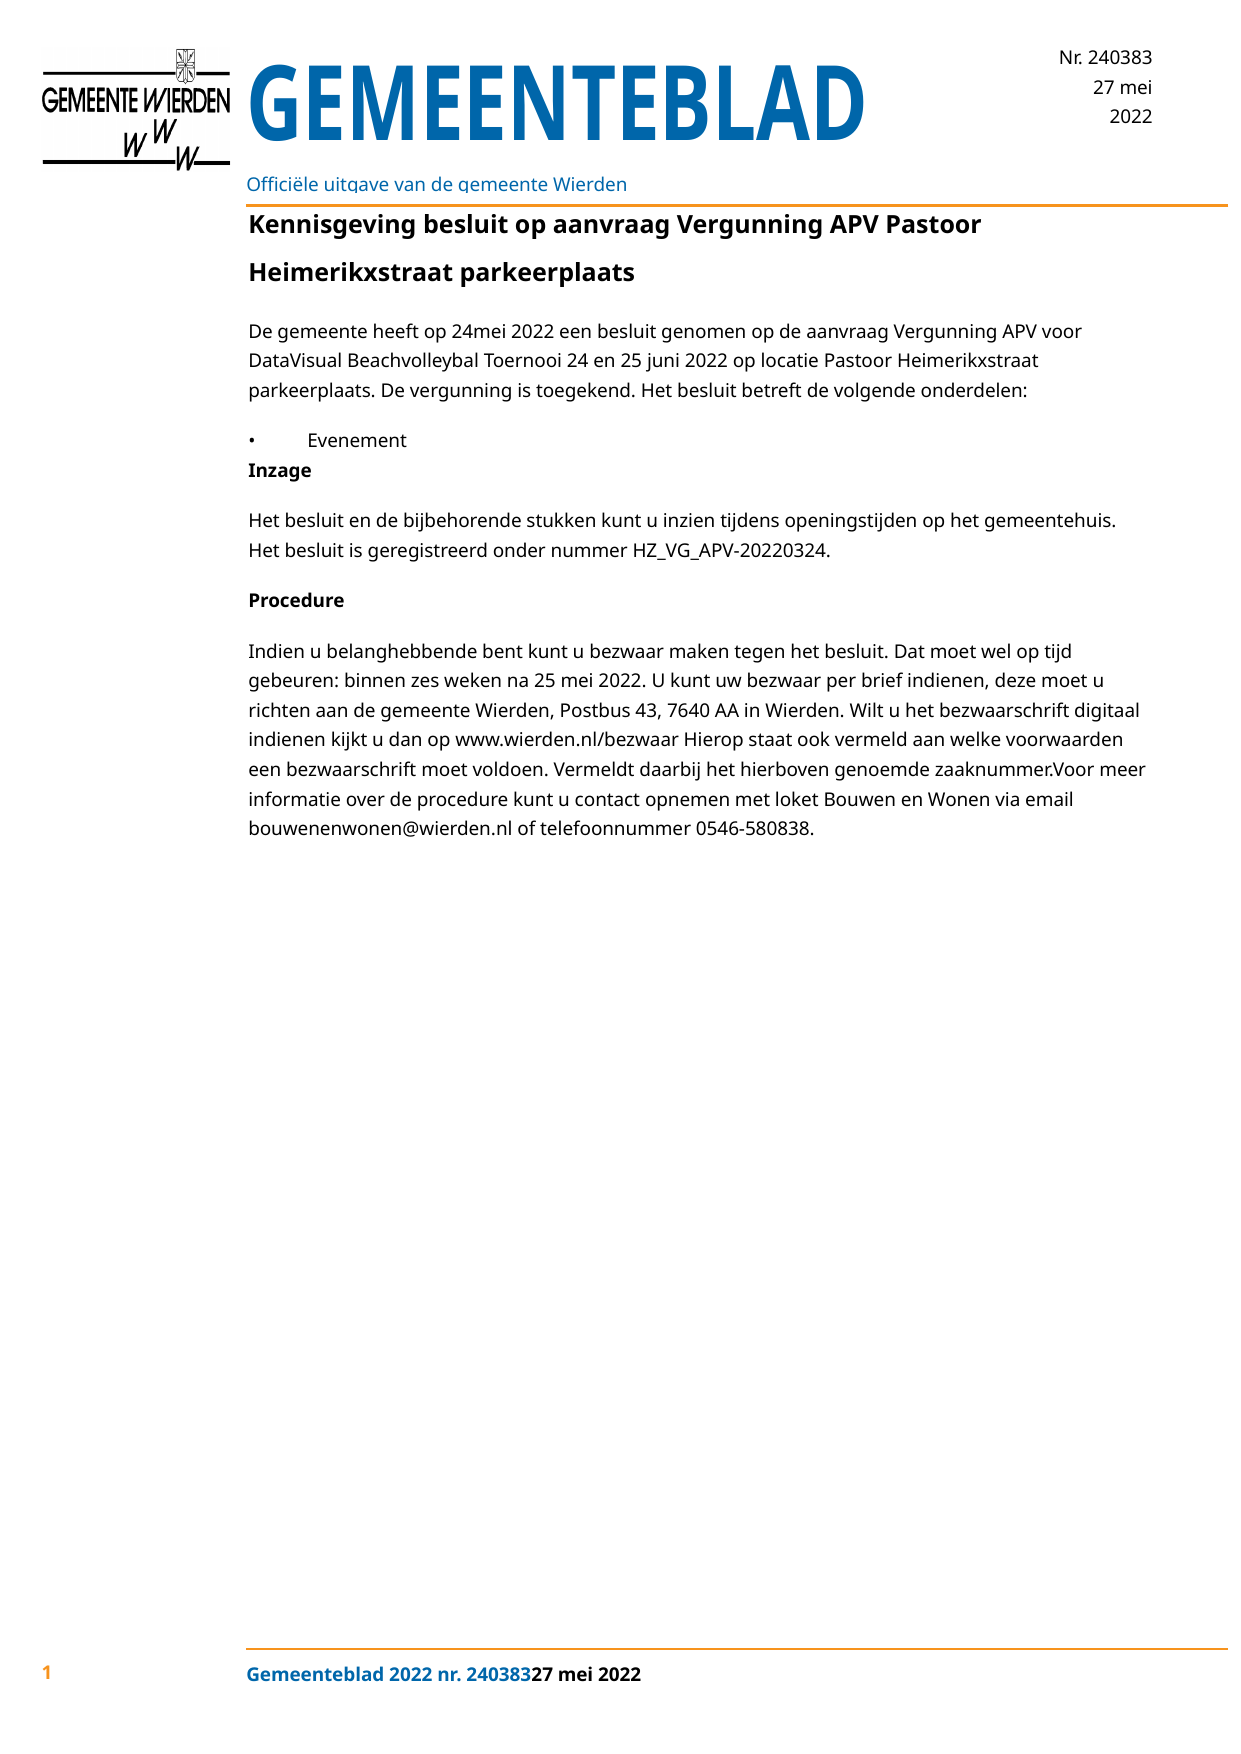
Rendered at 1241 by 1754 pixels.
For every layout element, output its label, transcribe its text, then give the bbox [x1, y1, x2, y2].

text Procedure [248, 587, 1152, 613]
text Kennisgeving besluit op aanvraag Vergunning APV Pastoor Heimerikxstraat parkeerplaats [248, 207, 1152, 288]
list Evenement [248, 427, 1152, 453]
text Het besluit en de bijbehorende stukken kunt u inzien tijdens openingstijden op het gemeentehuis. Het besluit is geregistreerd onder nummer HZ_VG_APV-20220324. [248, 507, 1152, 563]
text De gemeente heeft op 24mei 2022 een besluit genomen op de aanvraag Vergunning APV voor DataVisual Beachvolleybal Toernooi 24 en 25 juni 2022 op locatie Pastoor Heimerikxstraat parkeerplaats. De vergunning is toegekend. Het besluit betreft de volgende onderdelen: [248, 318, 1152, 403]
text Indien u belanghebbende bent kunt u bezwaar maken tegen het besluit. Dat moet wel op tijd gebeuren: binnen zes weken na 25 mei 2022. U kunt uw bezwaar per brief indienen, deze moet u richten aan de gemeente Wierden, Postbus 43, 7640 AA in Wierden. Wilt u het bezwaarschrift digitaal indienen kijkt u dan op www.wierden.nl/bezwaar Hierop staat ook vermeld aan welke voorwaarden een bezwaarschrift moet voldoen. Vermeldt daarbij het hierboven genoemde zaaknummer.Voor meer informatie over de procedure kunt u contact opnemen met loket Bouwen en Wonen via email bouwenenwonen@wierden.nl of telefoonnummer 0546-580838. [248, 638, 1152, 841]
text Inzage [248, 457, 1152, 483]
picture [41, 47, 231, 172]
